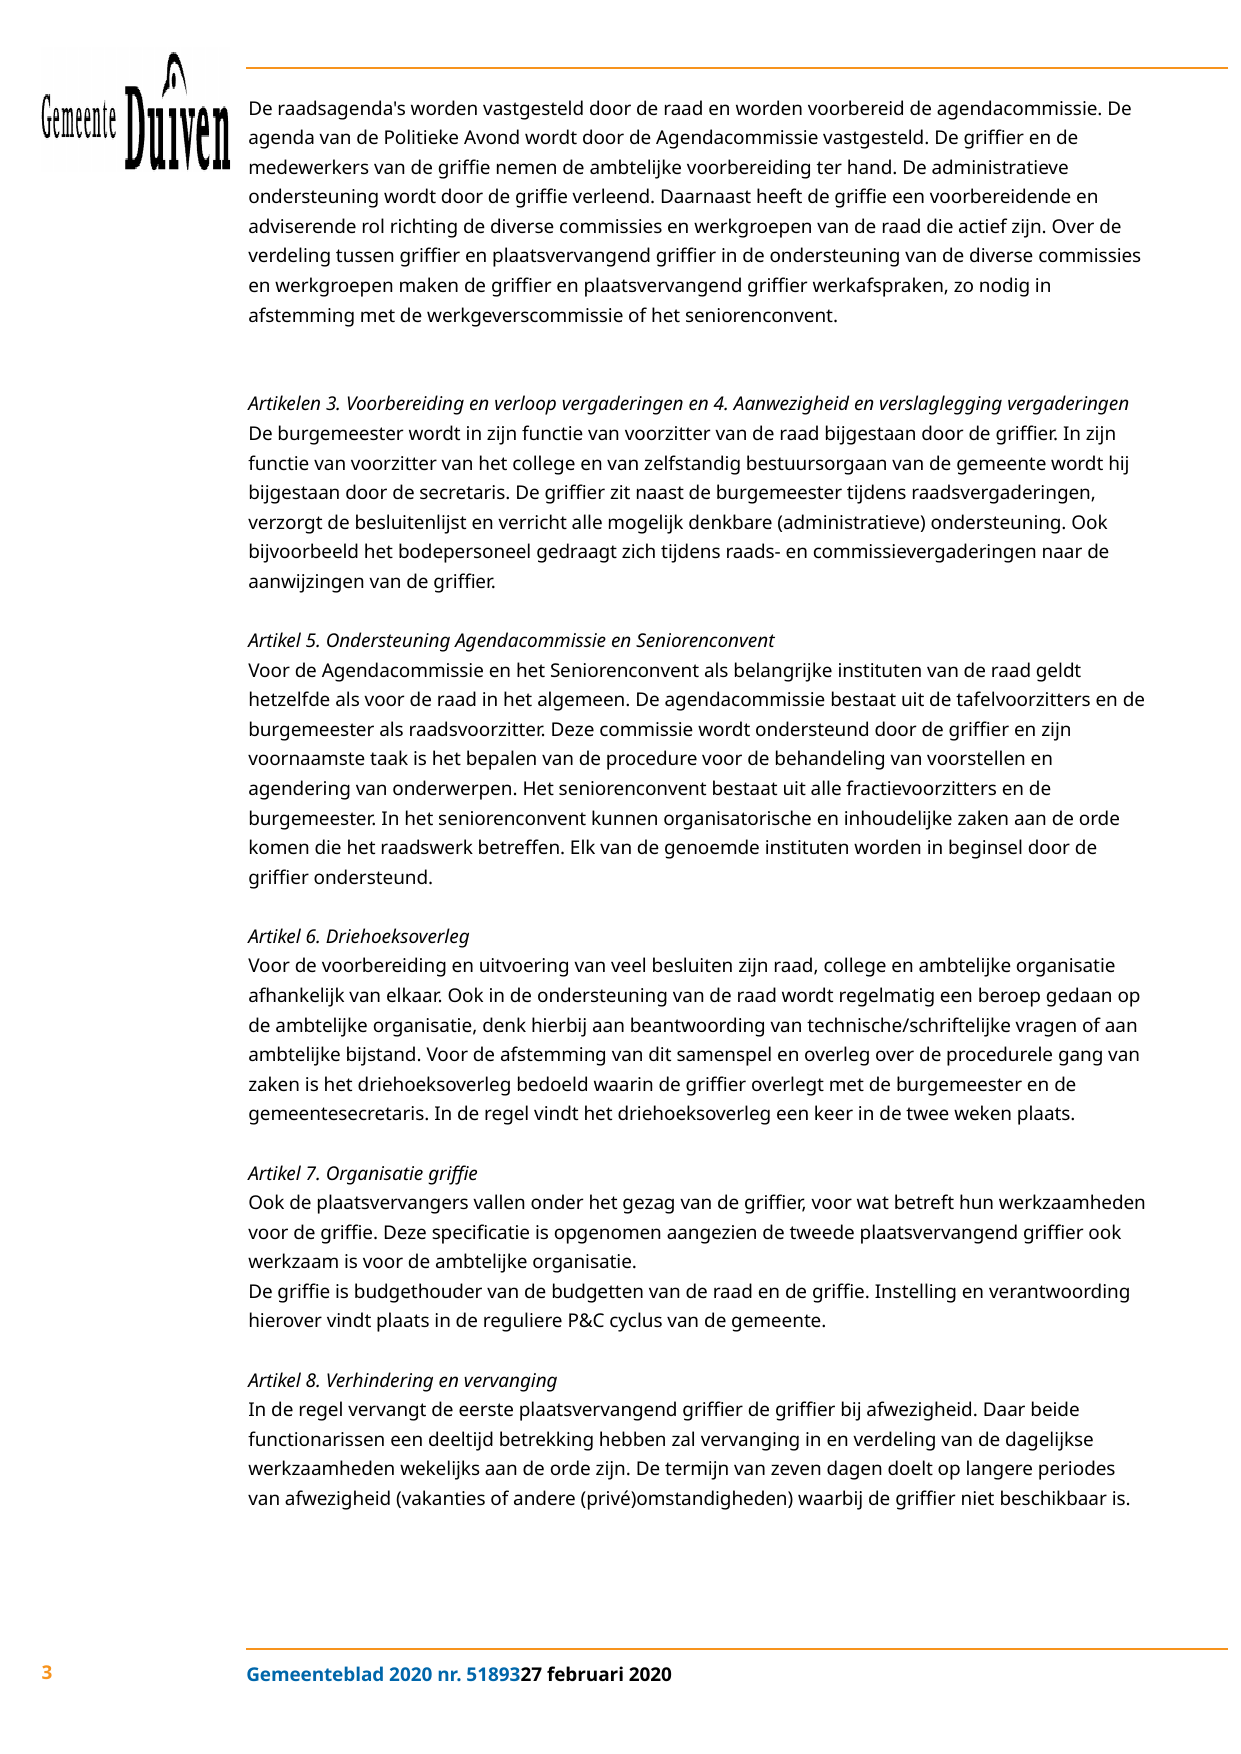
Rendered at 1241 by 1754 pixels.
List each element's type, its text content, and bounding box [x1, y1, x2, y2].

text De raadsagenda's worden vastgesteld door de raad en worden voorbereid de agendacommissie. De agenda van de Politieke Avond wordt door de Agendacommissie vastgesteld. De griffier en de medewerkers van de griffie nemen de ambtelijke voorbereiding ter hand. De administratieve ondersteuning wordt door de griffie verleend. Daarnaast heeft de griffie een voorbereidende en adviserende rol richting de diverse commissies en werkgroepen van de raad die actief zijn. Over de verdeling tussen griffier en plaatsvervangend griffier in de ondersteuning van de diverse commissies en werkgroepen maken de griffier en plaatsvervangend griffier werkafspraken, zo nodig in afstemming met de werkgeverscommissie of het seniorenconvent. [248, 95, 1152, 328]
text De burgemeester wordt in zijn functie van voorzitter van de raad bijgestaan door de griffier. In zijn functie van voorzitter van het college en van zelfstandig bestuursorgaan van de gemeente wordt hij bijgestaan door de secretaris. De griffier zit naast de burgemeester tijdens raadsvergaderingen, verzorgt de besluitenlijst en verricht alle mogelijk denkbare (administratieve) ondersteuning. Ook bijvoorbeeld het bodepersoneel gedraagt zich tijdens raads- en commissievergaderingen naar de aanwijzingen van de griffier. [248, 420, 1152, 594]
text Artikel 6. Driehoeksoverleg [248, 923, 1152, 949]
text Artikel 5. Ondersteuning Agendacommissie en Seniorenconvent [248, 627, 1152, 653]
text In de regel vervangt de eerste plaatsvervangend griffier de griffier bij afwezigheid. Daar beide functionarissen een deeltijd betrekking hebben zal vervanging in en verdeling van de dagelijkse werkzaamheden wekelijks aan de orde zijn. De termijn van zeven dagen doelt op langere periodes van afwezigheid (vakanties of andere (privé)omstandigheden) waarbij de griffier niet beschikbaar is. [248, 1396, 1152, 1511]
text Ook de plaatsvervangers vallen onder het gezag van de griffier, voor wat betreft hun werkzaamheden voor de griffie. Deze specificatie is opgenomen aangezien de tweede plaatsvervangend griffier ook werkzaam is voor de ambtelijke organisatie. [248, 1189, 1152, 1274]
text Voor de voorbereiding en uitvoering van veel besluiten zijn raad, college en ambtelijke organisatie afhankelijk van elkaar. Ook in de ondersteuning van de raad wordt regelmatig een beroep gedaan op de ambtelijke organisatie, denk hierbij aan beantwoording van technische/schriftelijke vragen of aan ambtelijke bijstand. Voor de afstemming van dit samenspel en overleg over de procedurele gang van zaken is het driehoeksoverleg bedoeld waarin de griffier overlegt met de burgemeester en de gemeentesecretaris. In de regel vindt het driehoeksoverleg een keer in de twee weken plaats. [248, 953, 1152, 1126]
text Artikelen 3. Voorbereiding en verloop vergaderingen en 4. Aanwezigheid en verslaglegging vergaderingen [248, 391, 1152, 416]
text De griffie is budgethouder van de budgetten van de raad en de griffie. Instelling en verantwoording hierover vindt plaats in de reguliere P&C cyclus van de gemeente. [248, 1278, 1152, 1333]
picture [41, 47, 231, 172]
text Artikel 8. Verhindering en vervanging [248, 1367, 1152, 1393]
text Artikel 7. Organisatie griffie [248, 1160, 1152, 1186]
text Voor de Agendacommissie en het Seniorenconvent als belangrijke instituten van de raad geldt hetzelfde als voor de raad in het algemeen. De agendacommissie bestaat uit de tafelvoorzitters en de burgemeester als raadsvoorzitter. Deze commissie wordt ondersteund door de griffier en zijn voornaamste taak is het bepalen van de procedure voor de behandeling van voorstellen en agendering van onderwerpen. Het seniorenconvent bestaat uit alle fractievoorzitters en de burgemeester. In het seniorenconvent kunnen organisatorische en inhoudelijke zaken aan de orde komen die het raadswerk betreffen. Elk van de genoemde instituten worden in beginsel door de griffier ondersteund. [248, 657, 1152, 890]
